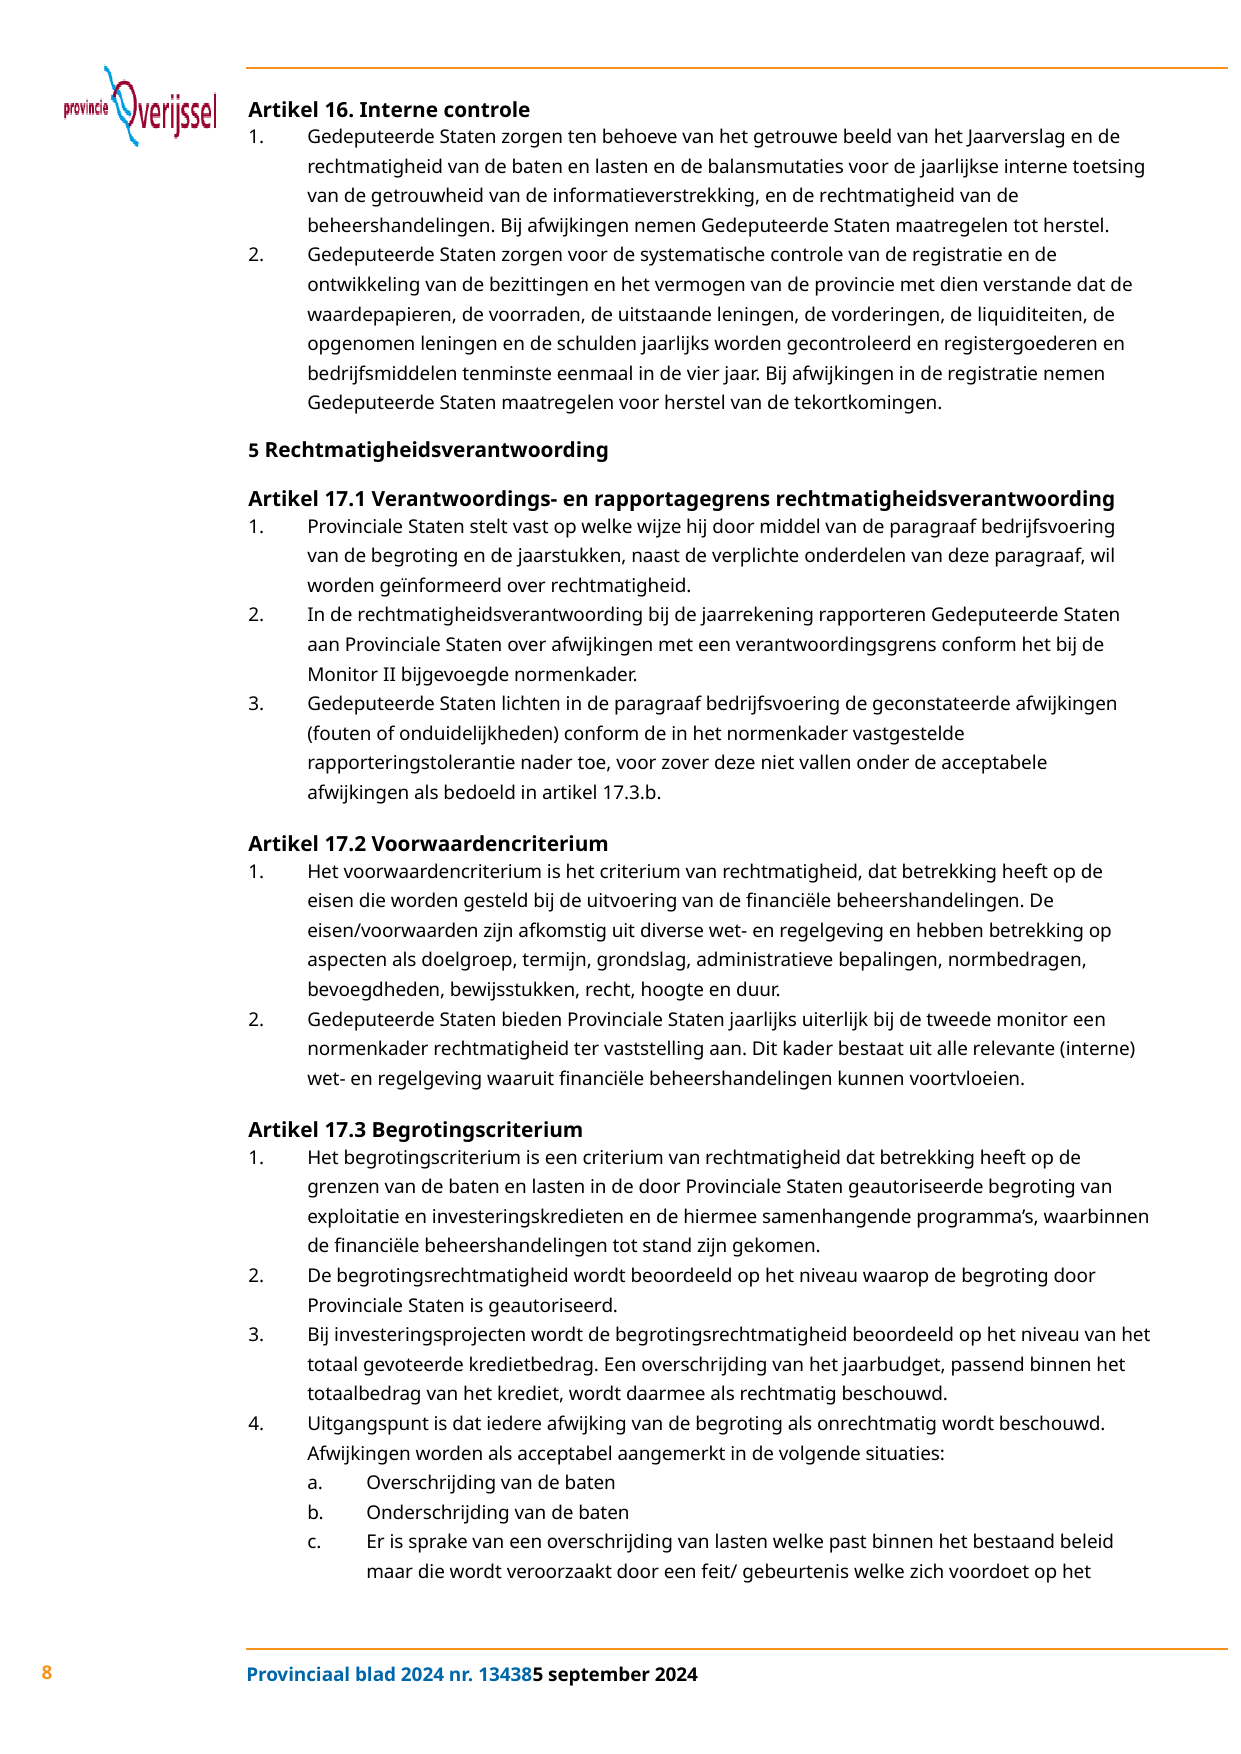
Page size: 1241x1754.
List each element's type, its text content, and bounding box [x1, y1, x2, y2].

text Artikel 17.3 Begrotingscriterium [248, 1115, 1152, 1144]
picture [41, 47, 231, 172]
list Onderschrijding van de baten [307, 1499, 1152, 1524]
text Artikel 17.1 Verantwoordings- en rapportagegrens rechtmatigheidsverantwoording [248, 484, 1152, 513]
list Bij investeringsprojecten wordt de begrotingsrechtmatigheid beoordeeld op het niveau van het totaal gevoteerde kredietbedrag. Een overschrijding van het jaarbudget, passend binnen het totaalbedrag van het krediet, wordt daarmee als rechtmatig beschouwd. [248, 1321, 1152, 1406]
list Gedeputeerde Staten zorgen ten behoeve van het getrouwe beeld van het Jaarverslag en de rechtmatigheid van de baten en lasten en de balansmutaties voor de jaarlijkse interne toetsing van de getrouwheid van de informatieverstrekking, en de rechtmatigheid van de beheershandelingen. Bij afwijkingen nemen Gedeputeerde Staten maatregelen tot herstel. [248, 123, 1152, 238]
list Provinciale Staten stelt vast op welke wijze hij door middel van de paragraaf bedrijfsvoering van de begroting en de jaarstukken, naast de verplichte onderdelen van deze paragraaf, wil worden geïnformeerd over rechtmatigheid. [248, 513, 1152, 598]
list Gedeputeerde Staten zorgen voor de systematische controle van de registratie en de ontwikkeling van de bezittingen en het vermogen van de provincie met dien verstande dat de waardepapieren, de voorraden, de uitstaande leningen, de vorderingen, de liquiditeiten, de opgenomen leningen en de schulden jaarlijks worden gecontroleerd en registergoederen en bedrijfsmiddelen tenminste eenmaal in de vier jaar. Bij afwijkingen in de registratie nemen Gedeputeerde Staten maatregelen voor herstel van de tekortkomingen. [248, 242, 1152, 415]
text Artikel 17.2 Voorwaardencriterium [248, 829, 1152, 858]
text 5 Rechtmatigheidsverantwoording [248, 435, 1152, 463]
text Artikel 16. Interne controle [248, 95, 1152, 123]
list Er is sprake van een overschrijding van lasten welke past binnen het bestaand beleid maar die wordt veroorzaakt door een feit/ gebeurtenis welke zich voordoet op het [307, 1528, 1152, 1584]
list Het begrotingscriterium is een criterium van rechtmatigheid dat betrekking heeft op de grenzen van de baten en lasten in de door Provinciale Staten geautoriseerde begroting van exploitatie en investeringskredieten en de hiermee samenhangende programma’s, waarbinnen de financiële beheershandelingen tot stand zijn gekomen. [248, 1144, 1152, 1258]
list Het voorwaardencriterium is het criterium van rechtmatigheid, dat betrekking heeft op de eisen die worden gesteld bij de uitvoering van de financiële beheershandelingen. De eisen/voorwaarden zijn afkomstig uit diverse wet- en regelgeving en hebben betrekking op aspecten als doelgroep, termijn, grondslag, administratieve bepalingen, normbedragen, bevoegdheden, bewijsstukken, recht, hoogte en duur. [248, 858, 1152, 1002]
list In de rechtmatigheidsverantwoording bij de jaarrekening rapporteren Gedeputeerde Staten aan Provinciale Staten over afwijkingen met een verantwoordingsgrens conform het bij de Monitor II bijgevoegde normenkader. [248, 602, 1152, 686]
list De begrotingsrechtmatigheid wordt beoordeeld op het niveau waarop de begroting door Provinciale Staten is geautoriseerd. [248, 1262, 1152, 1317]
list Gedeputeerde Staten bieden Provinciale Staten jaarlijks uiterlijk bij de tweede monitor een normenkader rechtmatigheid ter vaststelling aan. Dit kader bestaat uit alle relevante (interne) wet- en regelgeving waaruit financiële beheershandelingen kunnen voortvloeien. [248, 1006, 1152, 1091]
list Gedeputeerde Staten lichten in de paragraaf bedrijfsvoering de geconstateerde afwijkingen (fouten of onduidelijkheden) conform de in het normenkader vastgestelde rapporteringstolerantie nader toe, voor zover deze niet vallen onder de acceptabele afwijkingen als bedoeld in artikel 17.3.b. [248, 690, 1152, 805]
list Overschrijding van de baten [307, 1469, 1152, 1495]
list Uitgangspunt is dat iedere afwijking van de begroting als onrechtmatig wordt beschouwd. Afwijkingen worden als acceptabel aangemerkt in de volgende situaties: [248, 1410, 1152, 1465]
